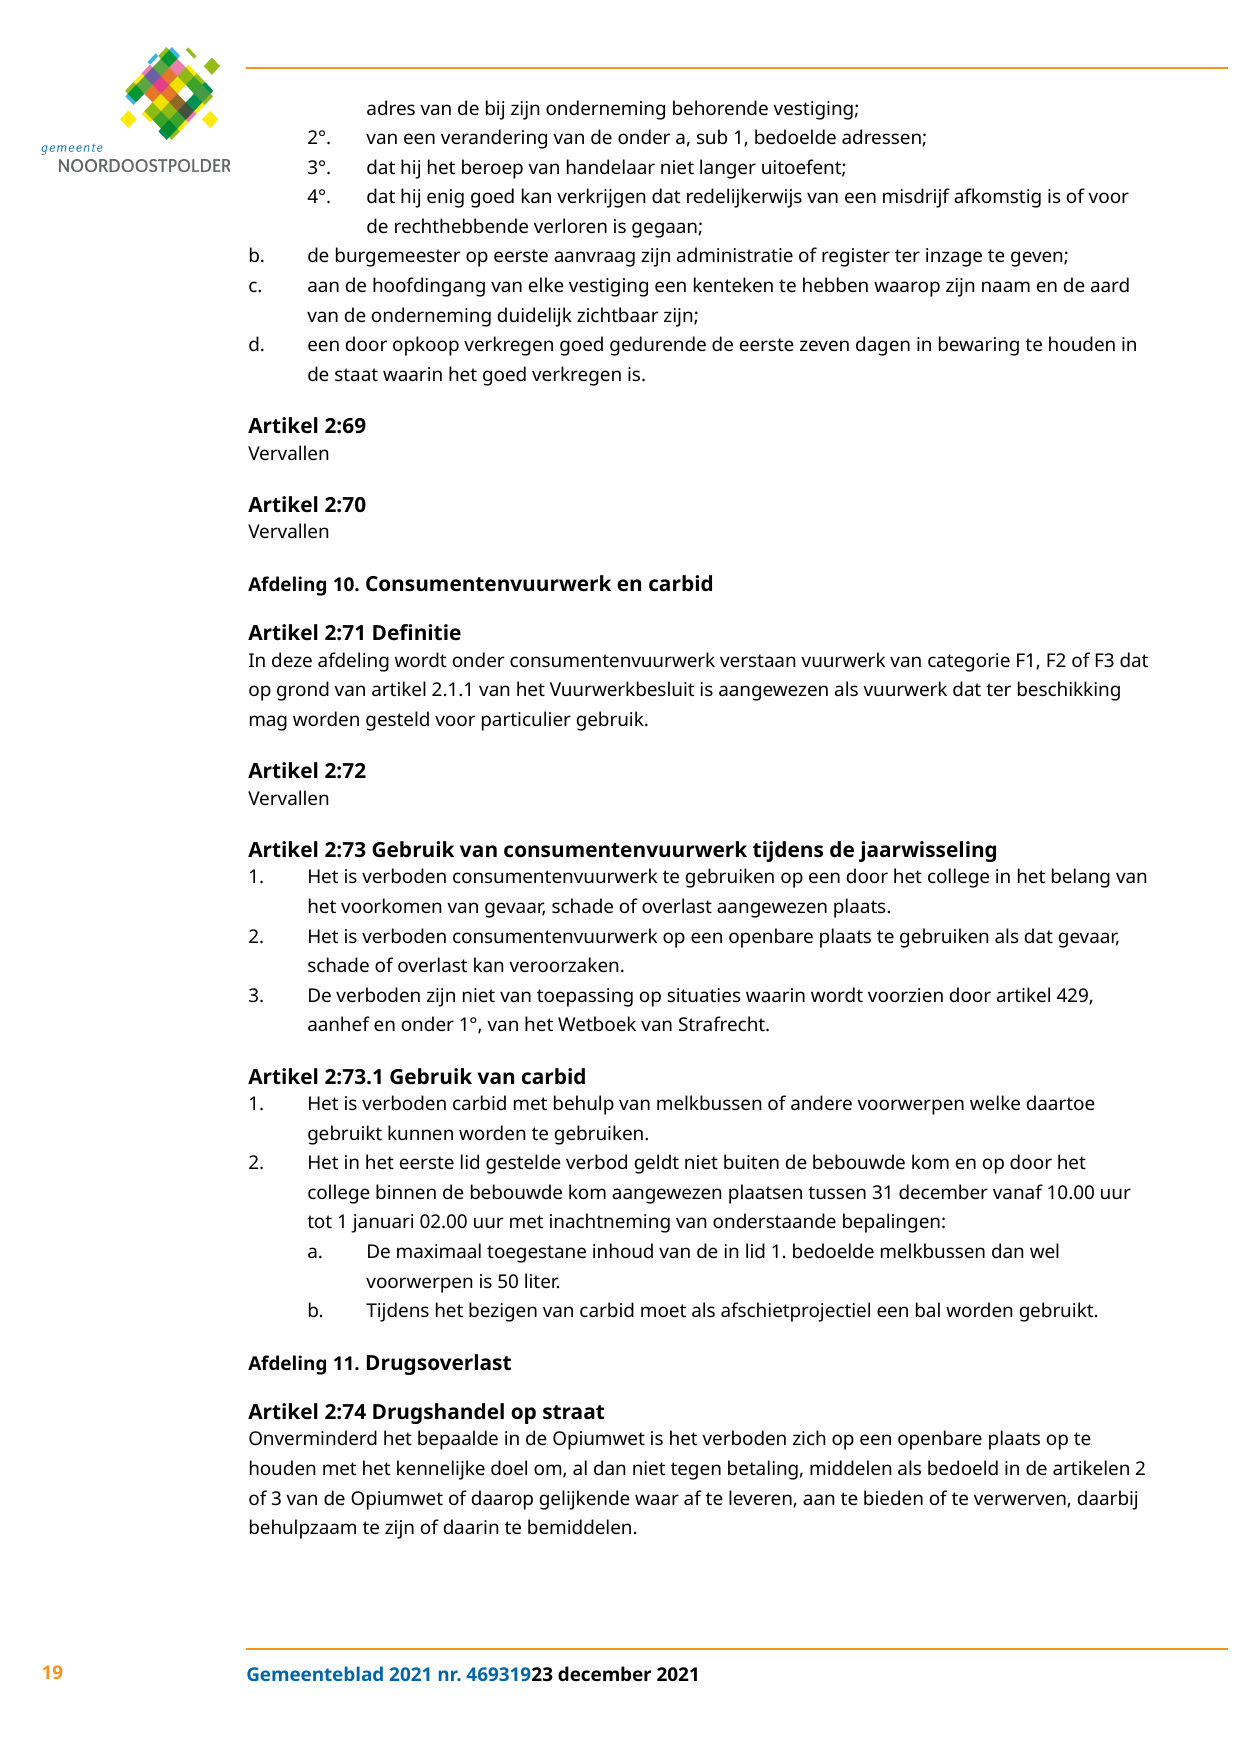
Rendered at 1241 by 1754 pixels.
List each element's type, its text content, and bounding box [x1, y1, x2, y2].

list de burgemeester op eerste aanvraag zijn administratie of register ter inzage te geven; [248, 243, 1152, 268]
list aan de hoofdingang van elke vestiging een kenteken te hebben waarop zijn naam en de aard van de onderneming duidelijk zichtbaar zijn; [248, 272, 1152, 328]
text Onverminderd het bepaalde in de Opiumwet is het verboden zich op een openbare plaats op te houden met het kennelijke doel om, al dan niet tegen betaling, middelen als bedoeld in de artikelen 2 of 3 van de Opiumwet of daarop gelijkende waar af te leveren, aan te bieden of te verwerven, daarbij behulpzaam te zijn of daarin te bemiddelen. [248, 1426, 1152, 1540]
text Artikel 2:71 Definitie [248, 618, 1152, 647]
list dat hij het beroep van handelaar niet langer uitoefent; [307, 154, 1152, 180]
list Het is verboden consumentenvuurwerk te gebruiken op een door het college in het belang van het voorkomen van gevaar, schade of overlast aangewezen plaats. [248, 864, 1152, 919]
text Artikel 2:72 [248, 756, 1152, 785]
text Artikel 2:74 Drugshandel op straat [248, 1397, 1152, 1426]
list dat hij enig goed kan verkrijgen dat redelijkerwijs van een misdrijf afkomstig is of voor de rechthebbende verloren is gegaan; [307, 183, 1152, 239]
text Vervallen [248, 785, 1152, 811]
text Vervallen [248, 519, 1152, 544]
list van een verandering van de onder a, sub 1, bedoelde adressen; [307, 124, 1152, 150]
list Het is verboden consumentenvuurwerk op een openbare plaats te gebruiken als dat gevaar, schade of overlast kan veroorzaken. [248, 923, 1152, 978]
list Het is verboden carbid met behulp van melkbussen of andere voorwerpen welke daartoe gebruikt kunnen worden te gebruiken. [248, 1090, 1152, 1146]
text Afdeling 11. Drugsoverlast [248, 1348, 1152, 1376]
text Artikel 2:70 [248, 490, 1152, 519]
text Artikel 2:73 Gebruik van consumentenvuurwerk tijdens de jaarwisseling [248, 835, 1152, 864]
list De verboden zijn niet van toepassing op situaties waarin wordt voorzien door artikel 429, aanhef en onder 1°, van het Wetboek van Strafrecht. [248, 982, 1152, 1037]
list Tijdens het bezigen van carbid moet als afschietprojectiel een bal worden gebruikt. [307, 1297, 1152, 1323]
list Het in het eerste lid gestelde verbod geldt niet buiten de bebouwde kom en op door het college binnen de bebouwde kom aangewezen plaatsen tussen 31 december vanaf 10.00 uur tot 1 januari 02.00 uur met inachtneming van onderstaande bepalingen: [248, 1149, 1152, 1234]
text In deze afdeling wordt onder consumentenvuurwerk verstaan vuurwerk van categorie F1, F2 of F3 dat op grond van artikel 2.1.1 van het Vuurwerkbesluit is aangewezen als vuurwerk dat ter beschikking mag worden gesteld voor particulier gebruik. [248, 647, 1152, 732]
picture [41, 47, 231, 172]
list adres van de bij zijn onderneming behorende vestiging; [307, 95, 1152, 121]
text Afdeling 10. Consumentenvuurwerk en carbid [248, 569, 1152, 597]
text Vervallen [248, 440, 1152, 466]
text Artikel 2:73.1 Gebruik van carbid [248, 1062, 1152, 1090]
text Artikel 2:69 [248, 411, 1152, 440]
list De maximaal toegestane inhoud van de in lid 1. bedoelde melkbussen dan wel voorwerpen is 50 liter. [307, 1238, 1152, 1294]
list een door opkoop verkregen goed gedurende de eerste zeven dagen in bewaring te houden in de staat waarin het goed verkregen is. [248, 331, 1152, 387]
